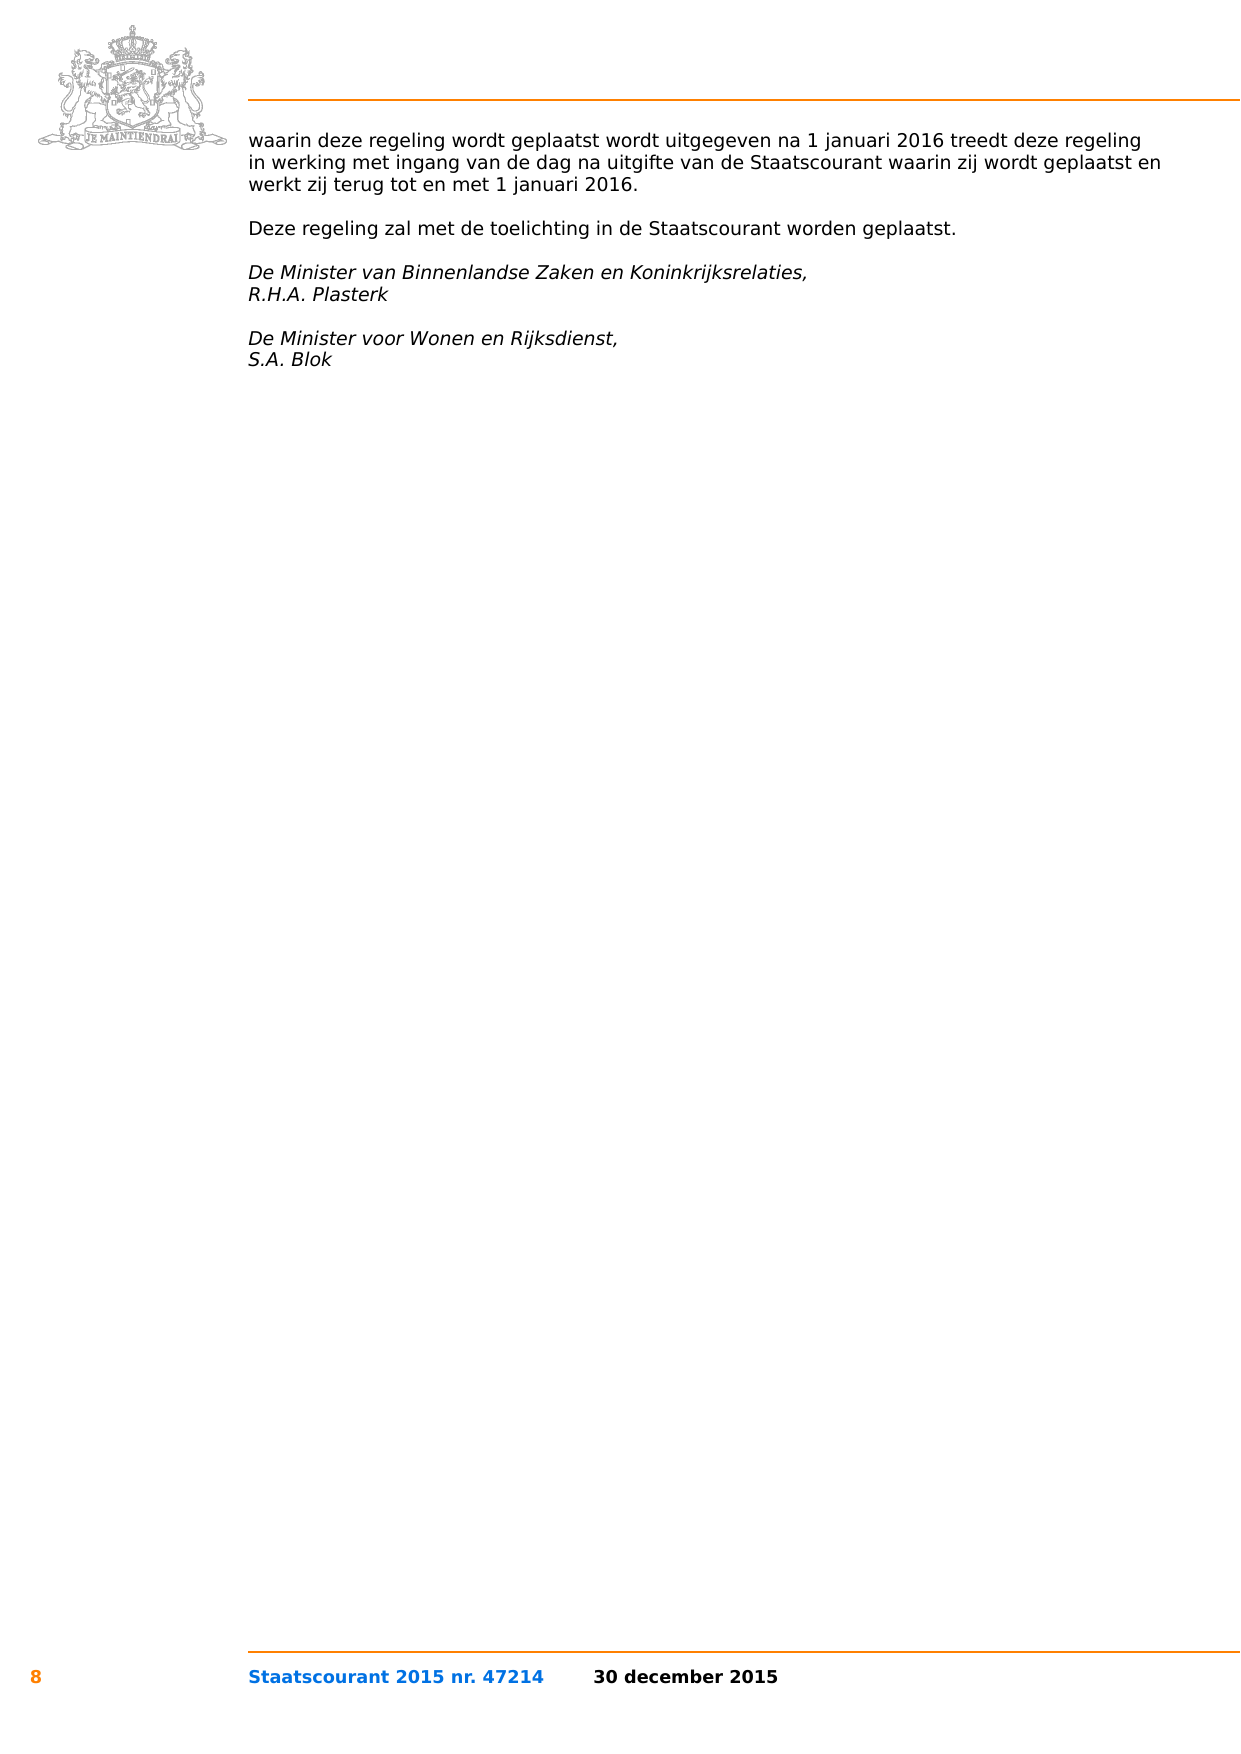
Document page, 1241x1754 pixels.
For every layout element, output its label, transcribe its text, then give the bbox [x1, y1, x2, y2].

text waarin deze regeling wordt geplaatst wordt uitgegeven na 1 januari 2016 treedt deze regeling in werking met ingang van de dag na uitgifte van de Staatscourant waarin zij wordt geplaatst en werkt zij terug tot en met 1 januari 2016. [248, 130, 1163, 196]
text De Minister voor Wonen en Rijksdienst, S.A. Blok [248, 327, 1163, 371]
text Deze regeling zal met de toelichting in de Staatscourant worden geplaatst. [248, 218, 1163, 240]
text De Minister van Binnenlandse Zaken en Koninkrijksrelaties, R.H.A. Plasterk [248, 262, 1163, 306]
picture [38, 25, 227, 150]
